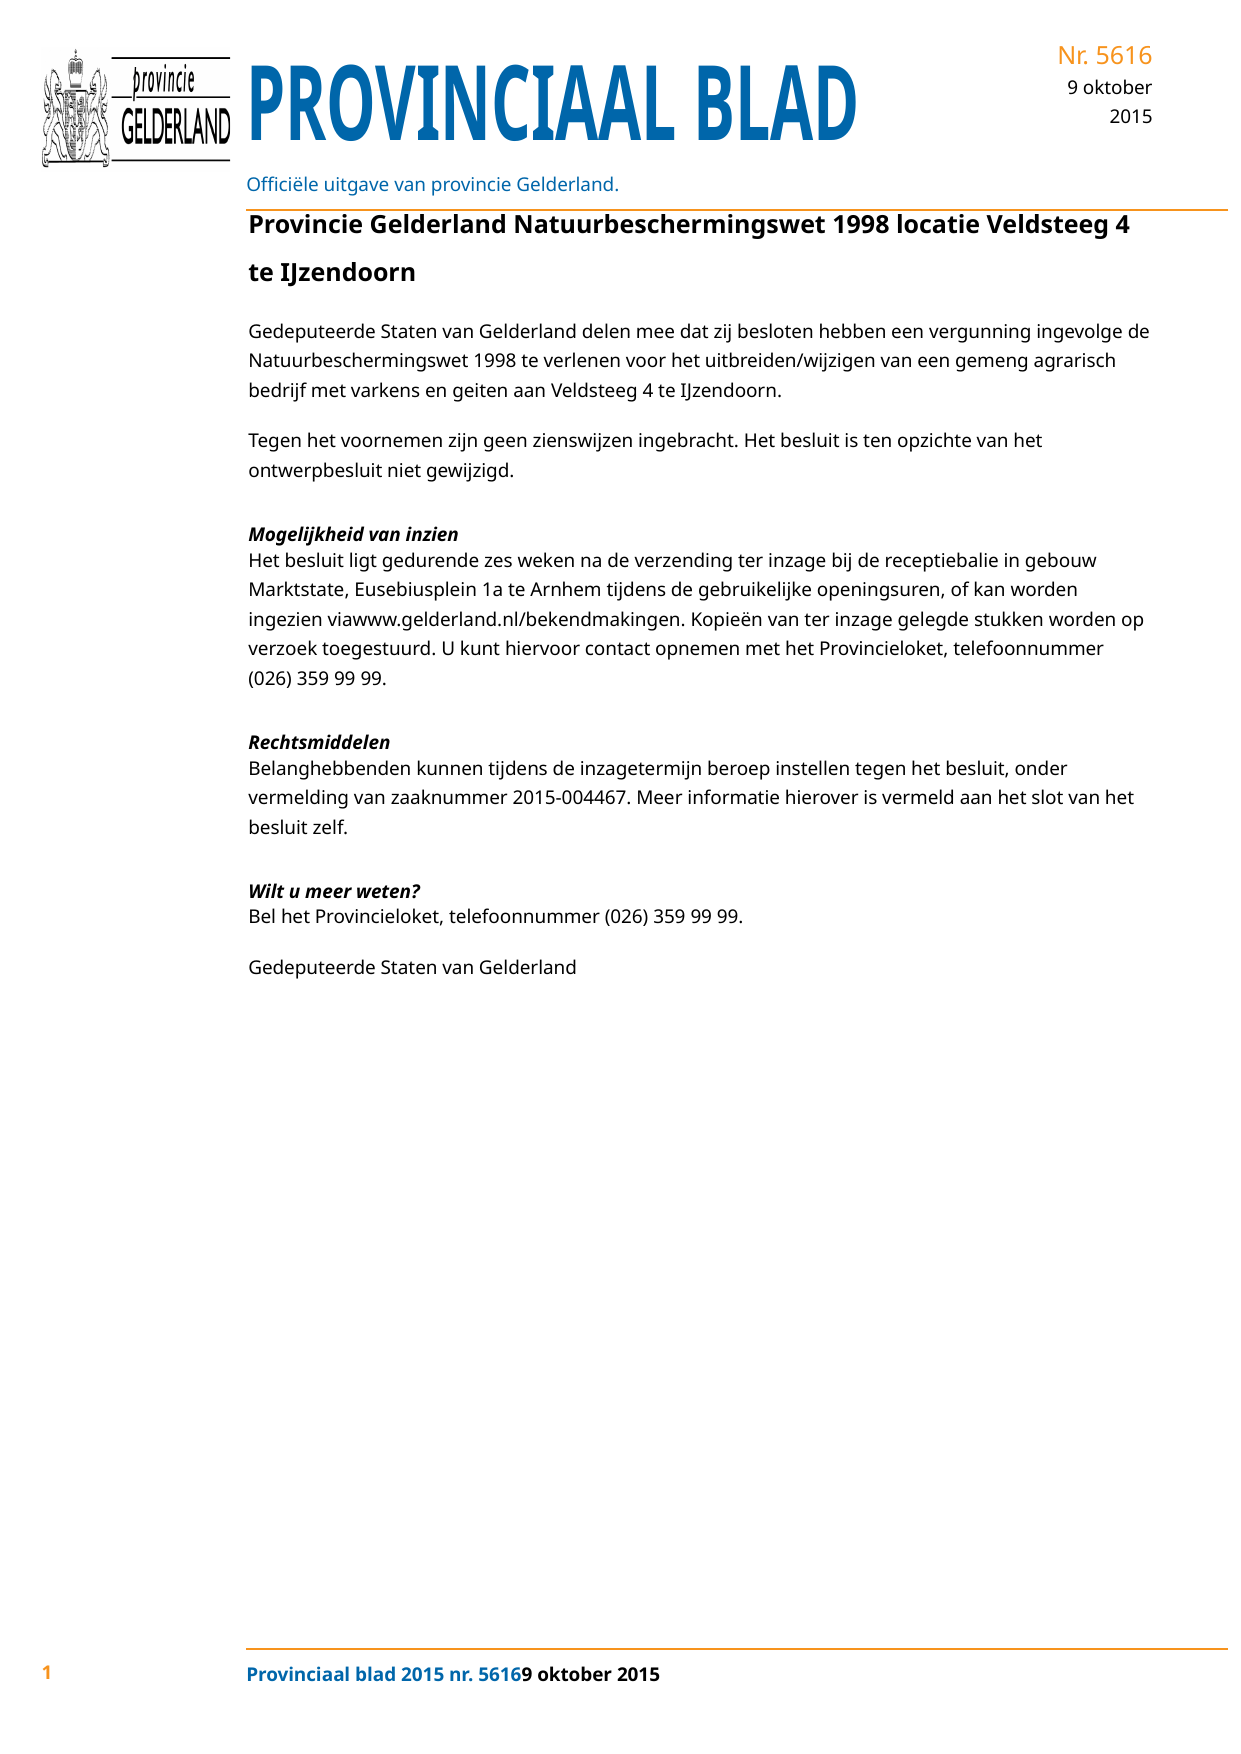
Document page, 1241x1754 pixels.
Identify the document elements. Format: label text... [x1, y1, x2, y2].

text Tegen het voornemen zijn geen zienswijzen ingebracht. Het besluit is ten opzichte van het ontwerpbesluit niet gewijzigd. [248, 427, 1152, 483]
text Wilt u meer weten? [248, 878, 1152, 904]
text Gedeputeerde Staten van Gelderland delen mee dat zij besloten hebben een vergunning ingevolge de Natuurbeschermingswet 1998 te verlenen voor het uitbreiden/wijzigen van een gemeng agrarisch bedrijf met varkens en geiten aan Veldsteeg 4 te IJzendoorn. [248, 318, 1152, 403]
text Bel het Provincieloket, telefoonnummer (026) 359 99 99. [248, 904, 1152, 929]
text Belanghebbenden kunnen tijdens de inzagetermijn beroep instellen tegen het besluit, onder vermelding van zaaknummer 2015-004467. Meer informatie hierover is vermeld aan het slot van het besluit zelf. [248, 755, 1152, 840]
text Rechtsmiddelen [248, 729, 1152, 755]
text Het besluit ligt gedurende zes weken na de verzending ter inzage bij de receptiebalie in gebouw Marktstate, Eusebiusplein 1a te Arnhem tijdens de gebruikelijke openingsuren, of kan worden ingezien viawww.gelderland.nl/bekendmakingen. Kopieën van ter inzage gelegde stukken worden op verzoek toegestuurd. U kunt hiervoor contact opnemen met het Provincieloket, telefoonnummer (026) 359 99 99. [248, 547, 1152, 691]
text Mogelijkheid van inzien [248, 521, 1152, 547]
text Gedeputeerde Staten van Gelderland [248, 954, 1152, 980]
picture [41, 47, 231, 172]
text Provincie Gelderland Natuurbeschermingswet 1998 locatie Veldsteeg 4 te IJzendoorn [248, 211, 1152, 288]
